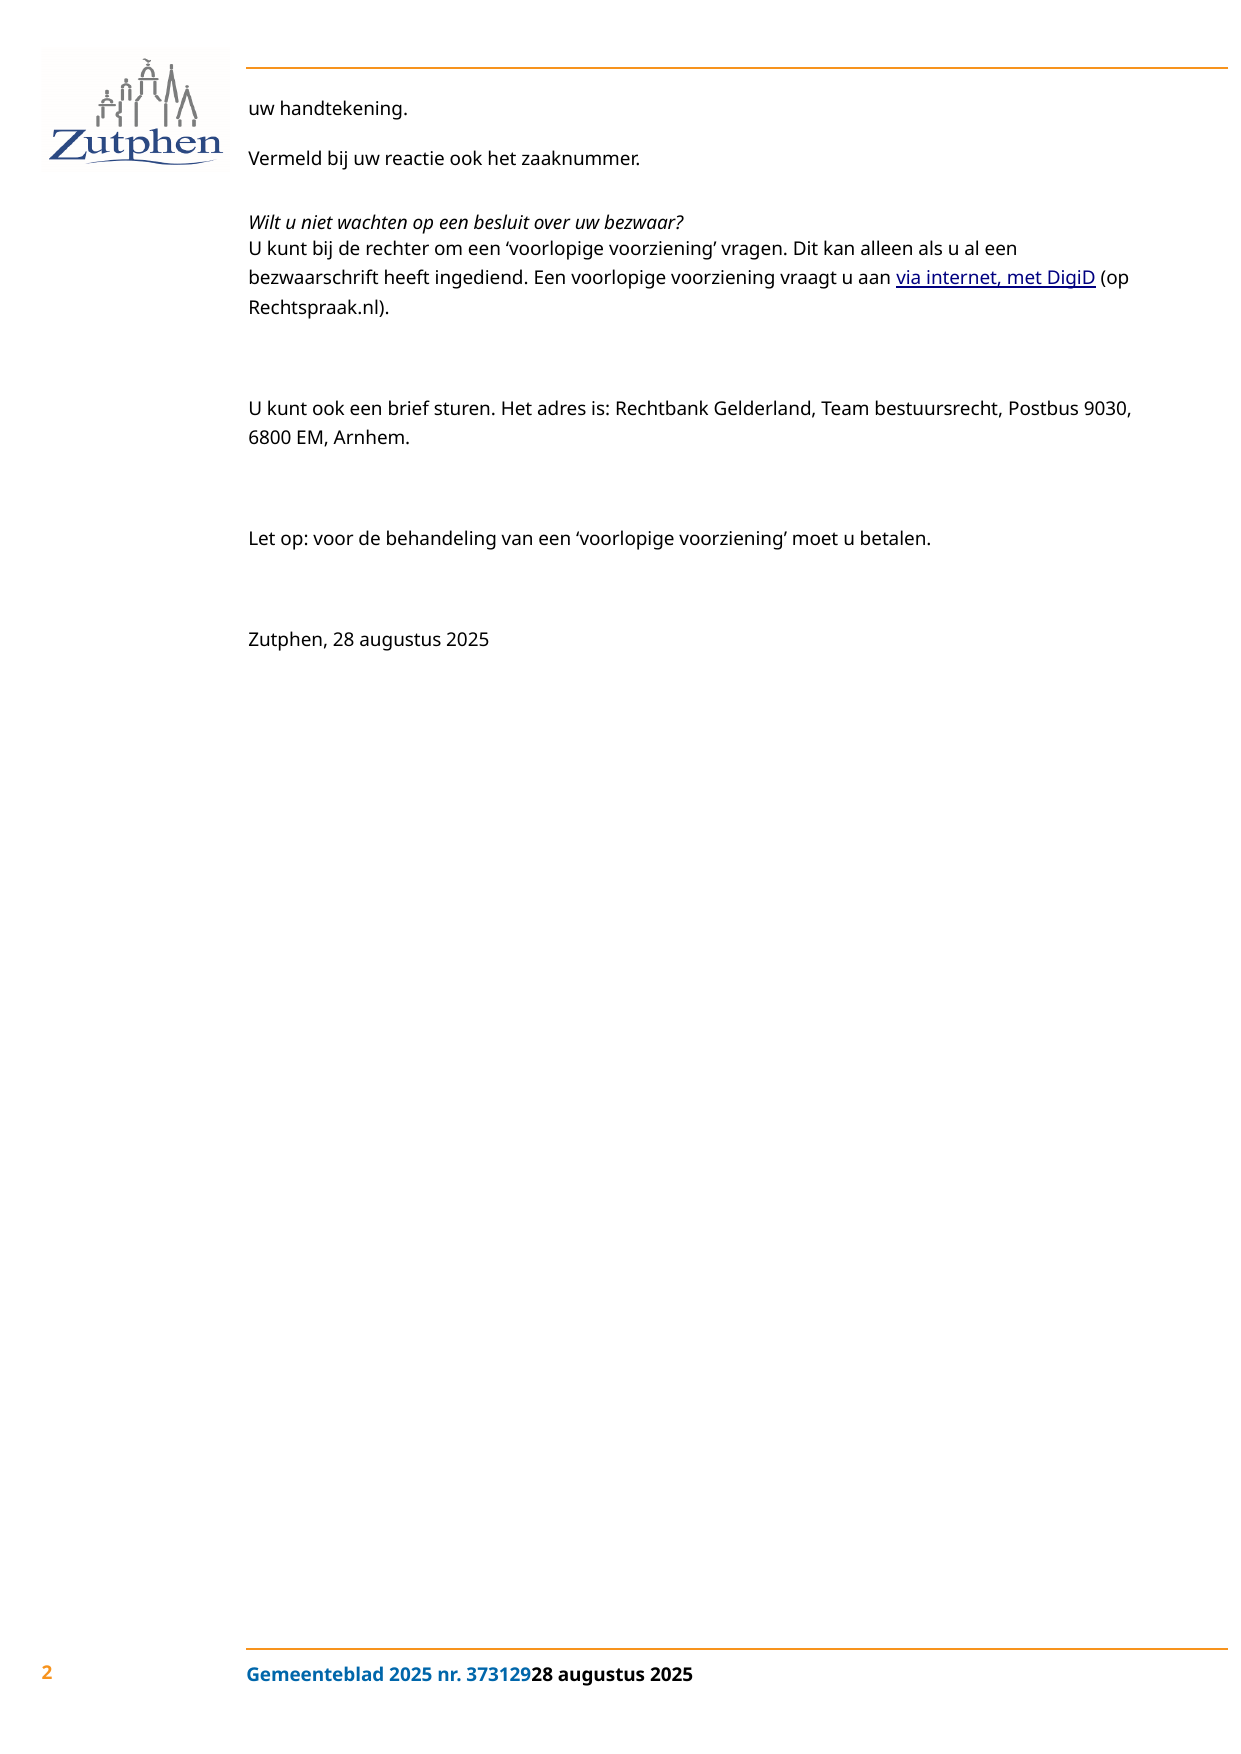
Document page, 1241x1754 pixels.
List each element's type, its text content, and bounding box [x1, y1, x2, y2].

text Vermeld bij uw reactie ook het zaaknummer. [248, 145, 1152, 171]
text Zutphen, 28 augustus 2025 [248, 626, 1152, 652]
text U kunt bij de rechter om een ‘voorlopige voorziening’ vragen. Dit kan alleen als u al een bezwaarschrift heeft ingediend. Een voorlopige voorziening vraagt u aan via internet, met DigiD (op Rechtspraak.nl). [248, 235, 1152, 320]
text uw handtekening. [248, 95, 1152, 121]
text Let op: voor de behandeling van een ‘voorlopige voorziening’ moet u betalen. [248, 525, 1152, 551]
text U kunt ook een brief sturen. Het adres is: Rechtbank Gelderland, Team bestuursrecht, Postbus 9030, 6800 EM, Arnhem. [248, 395, 1152, 450]
text Wilt u niet wachten op een besluit over uw bezwaar? [248, 209, 1152, 235]
picture [41, 47, 231, 172]
